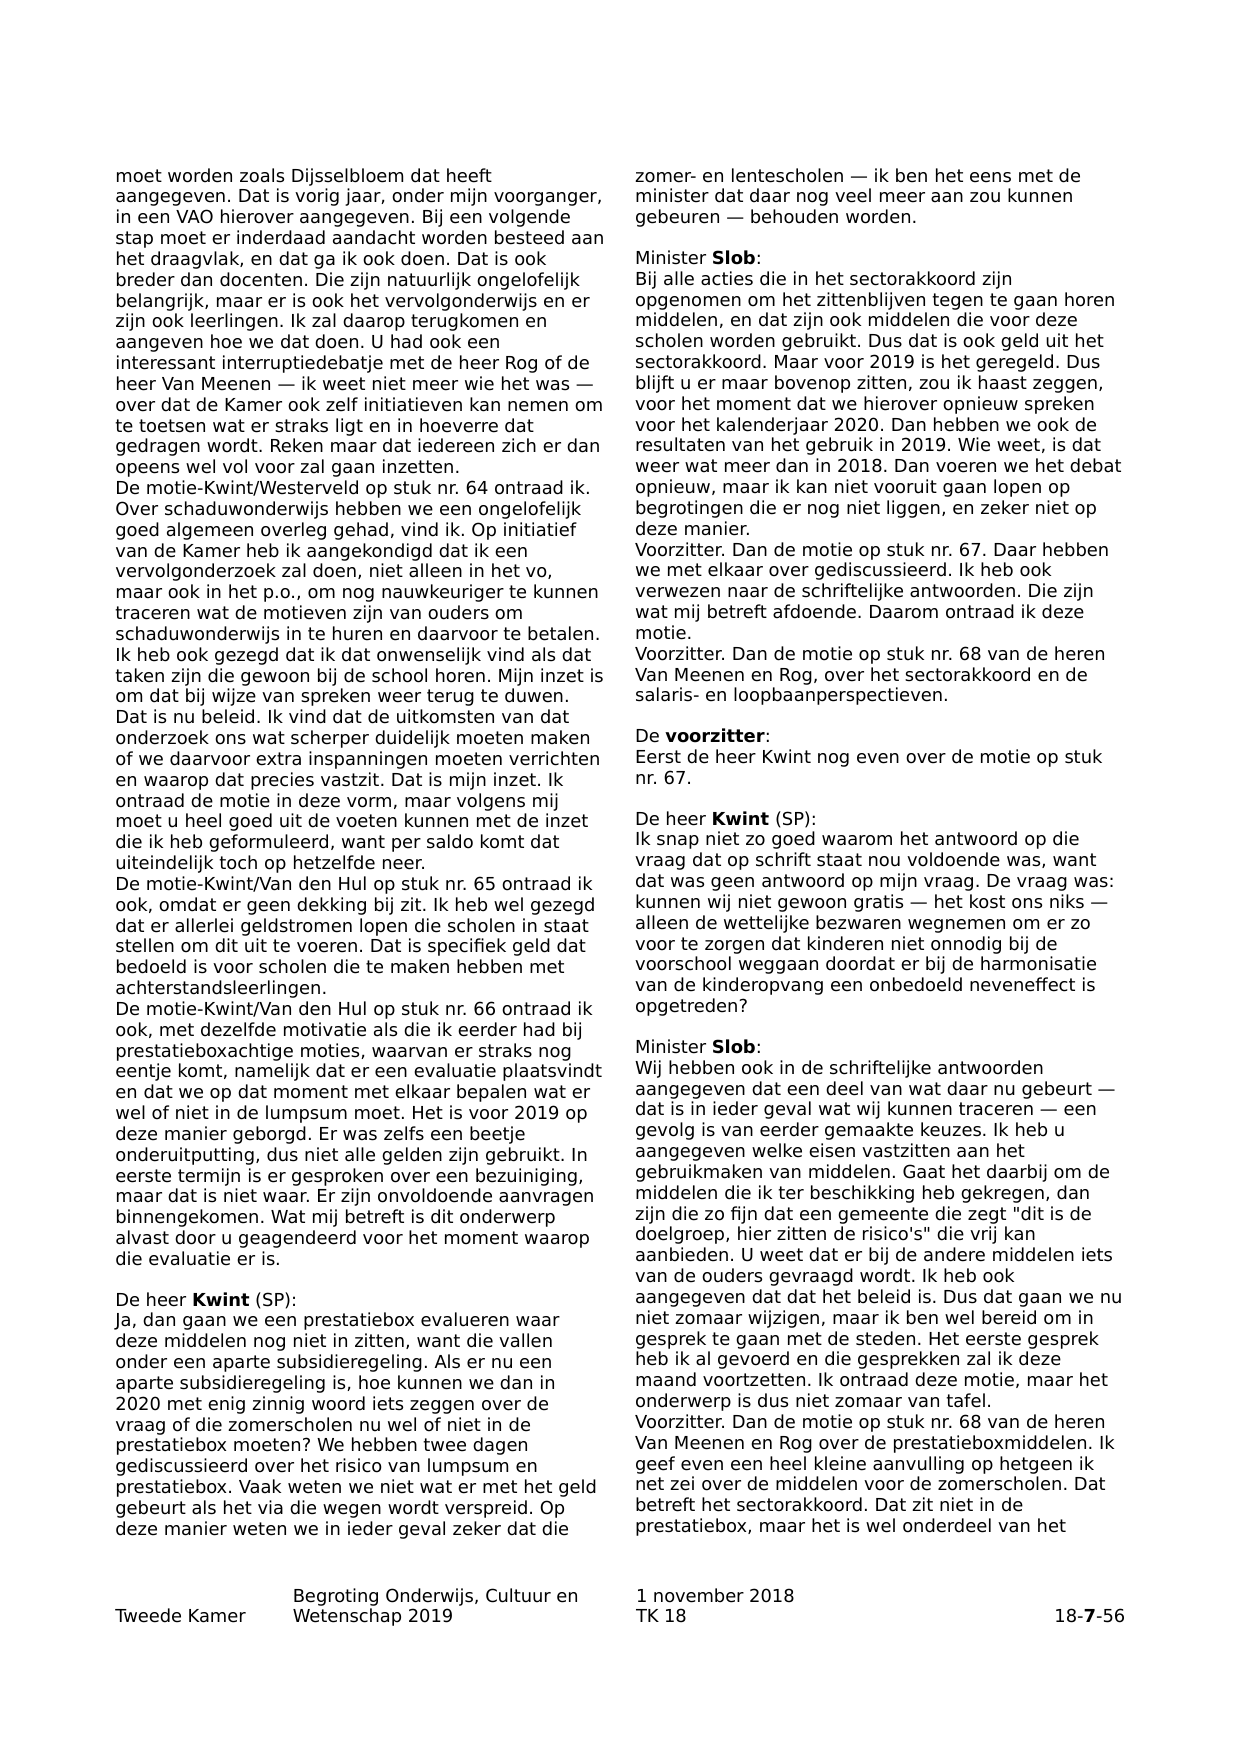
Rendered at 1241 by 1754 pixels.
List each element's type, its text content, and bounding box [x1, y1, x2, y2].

text Ja, dan gaan we een prestatiebox evalueren waar deze middelen nog niet in zitten, want die vallen onder een aparte subsidieregeling. Als er nu een aparte subsidieregeling is, hoe kunnen we dan in 2020 met enig zinnig woord iets zeggen over de vraag of die zomerscholen nu wel of niet in de prestatiebox moeten? We hebben twee dagen gediscussieerd over het risico van lumpsum en prestatiebox. Vaak weten we niet wat er met het geld gebeurt als het via die wegen wordt verspreid. Op deze manier weten we in ieder geval zeker dat die [115, 1310, 605, 1539]
text Minister Slob: [635, 1037, 1125, 1057]
text moet worden zoals Dijsselbloem dat heeft aangegeven. Dat is vorig jaar, onder mijn voorganger, in een VAO hierover aangegeven. Bij een volgende stap moet er inderdaad aandacht worden besteed aan het draagvlak, en dat ga ik ook doen. Dat is ook breder dan docenten. Die zijn natuurlijk ongelofelijk belangrijk, maar er is ook het vervolgonderwijs en er zijn ook leerlingen. Ik zal daarop terugkomen en aangeven hoe we dat doen. U had ook een interessant interruptiedebatje met de heer Rog of de heer Van Meenen — ik weet niet meer wie het was — over dat de Kamer ook zelf initiatieven kan nemen om te toetsen wat er straks ligt en in hoeverre dat gedragen wordt. Reken maar dat iedereen zich er dan opeens wel vol voor zal gaan inzetten. [115, 165, 605, 478]
text Voorzitter. Dan de motie op stuk nr. 68 van de heren Van Meenen en Rog over de prestatieboxmiddelen. Ik geef even een heel kleine aanvulling op hetgeen ik net zei over de middelen voor de zomerscholen. Dat betreft het sectorakkoord. Dat zit niet in de prestatiebox, maar het is wel onderdeel van het [635, 1412, 1125, 1537]
text De motie-Kwint/Westerveld op stuk nr. 64 ontraad ik. Over schaduwonderwijs hebben we een ongelofelijk goed algemeen overleg gehad, vind ik. Op initiatief van de Kamer heb ik aangekondigd dat ik een vervolgonderzoek zal doen, niet alleen in het vo, maar ook in het p.o., om nog nauwkeuriger te kunnen traceren wat de motieven zijn van ouders om schaduwonderwijs in te huren en daarvoor te betalen. Ik heb ook gezegd dat ik dat onwenselijk vind als dat taken zijn die gewoon bij de school horen. Mijn inzet is om dat bij wijze van spreken weer terug te duwen. Dat is nu beleid. Ik vind dat de uitkomsten van dat onderzoek ons wat scherper duidelijk moeten maken of we daarvoor extra inspanningen moeten verrichten en waarop dat precies vastzit. Dat is mijn inzet. Ik ontraad de motie in deze vorm, maar volgens mij moet u heel goed uit de voeten kunnen met de inzet die ik heb geformuleerd, want per saldo komt dat uiteindelijk toch op hetzelfde neer. [115, 478, 605, 874]
text De motie-Kwint/Van den Hul op stuk nr. 66 ontraad ik ook, met dezelfde motivatie als die ik eerder had bij prestatieboxachtige moties, waarvan er straks nog eentje komt, namelijk dat er een evaluatie plaatsvindt en dat we op dat moment met elkaar bepalen wat er wel of niet in de lumpsum moet. Het is voor 2019 op deze manier geborgd. Er was zelfs een beetje onderuitputting, dus niet alle gelden zijn gebruikt. In eerste termijn is er gesproken over een bezuiniging, maar dat is niet waar. Er zijn onvoldoende aanvragen binnengekomen. Wat mij betreft is dit onderwerp alvast door u geagendeerd voor het moment waarop die evaluatie er is. [115, 999, 605, 1269]
text Eerst de heer Kwint nog even over de motie op stuk nr. 67. [635, 747, 1125, 788]
text Voorzitter. Dan de motie op stuk nr. 68 van de heren Van Meenen en Rog, over het sectorakkoord en de salaris- en loopbaanperspectieven. [635, 643, 1125, 706]
text De voorzitter: [635, 726, 1125, 747]
text zomer- en lentescholen — ik ben het eens met de minister dat daar nog veel meer aan zou kunnen gebeuren — behouden worden. [635, 165, 1125, 228]
text De heer Kwint (SP): [115, 1289, 605, 1310]
text Minister Slob: [635, 248, 1125, 268]
text De motie-Kwint/Van den Hul op stuk nr. 65 ontraad ik ook, omdat er geen dekking bij zit. Ik heb wel gezegd dat er allerlei geldstromen lopen die scholen in staat stellen om dit uit te voeren. Dat is specifiek geld dat bedoeld is voor scholen die te maken hebben met achterstandsleerlingen. [115, 874, 605, 999]
text Bij alle acties die in het sectorakkoord zijn opgenomen om het zittenblijven tegen te gaan horen middelen, en dat zijn ook middelen die voor deze scholen worden gebruikt. Dus dat is ook geld uit het sectorakkoord. Maar voor 2019 is het geregeld. Dus blijft u er maar bovenop zitten, zou ik haast zeggen, voor het moment dat we hierover opnieuw spreken voor het kalenderjaar 2020. Dan hebben we ook de resultaten van het gebruik in 2019. Wie weet, is dat weer wat meer dan in 2018. Dan voeren we het debat opnieuw, maar ik kan niet vooruit gaan lopen op begrotingen die er nog niet liggen, en zeker niet op deze manier. [635, 268, 1125, 539]
text Voorzitter. Dan de motie op stuk nr. 67. Daar hebben we met elkaar over gediscussieerd. Ik heb ook verwezen naar de schriftelijke antwoorden. Die zijn wat mij betreft afdoende. Daarom ontraad ik deze motie. [635, 539, 1125, 643]
text Ik snap niet zo goed waarom het antwoord op die vraag dat op schrift staat nou voldoende was, want dat was geen antwoord op mijn vraag. De vraag was: kunnen wij niet gewoon gratis — het kost ons niks — alleen de wettelijke bezwaren wegnemen om er zo voor te zorgen dat kinderen niet onnodig bij de voorschool weggaan doordat er bij de harmonisatie van de kinderopvang een onbedoeld neveneffect is opgetreden? [635, 829, 1125, 1017]
text De heer Kwint (SP): [635, 808, 1125, 829]
text Wij hebben ook in de schriftelijke antwoorden aangegeven dat een deel van wat daar nu gebeurt — dat is in ieder geval wat wij kunnen traceren — een gevolg is van eerder gemaakte keuzes. Ik heb u aangegeven welke eisen vastzitten aan het gebruikmaken van middelen. Gaat het daarbij om de middelen die ik ter beschikking heb gekregen, dan zijn die zo fijn dat een gemeente die zegt "dit is de doelgroep, hier zitten de risico's" die vrij kan aanbieden. U weet dat er bij de andere middelen iets van de ouders gevraagd wordt. Ik heb ook aangegeven dat dat het beleid is. Dus dat gaan we nu niet zomaar wijzigen, maar ik ben wel bereid om in gesprek te gaan met de steden. Het eerste gesprek heb ik al gevoerd en die gesprekken zal ik deze maand voortzetten. Ik ontraad deze motie, maar het onderwerp is dus niet zomaar van tafel. [635, 1057, 1125, 1412]
